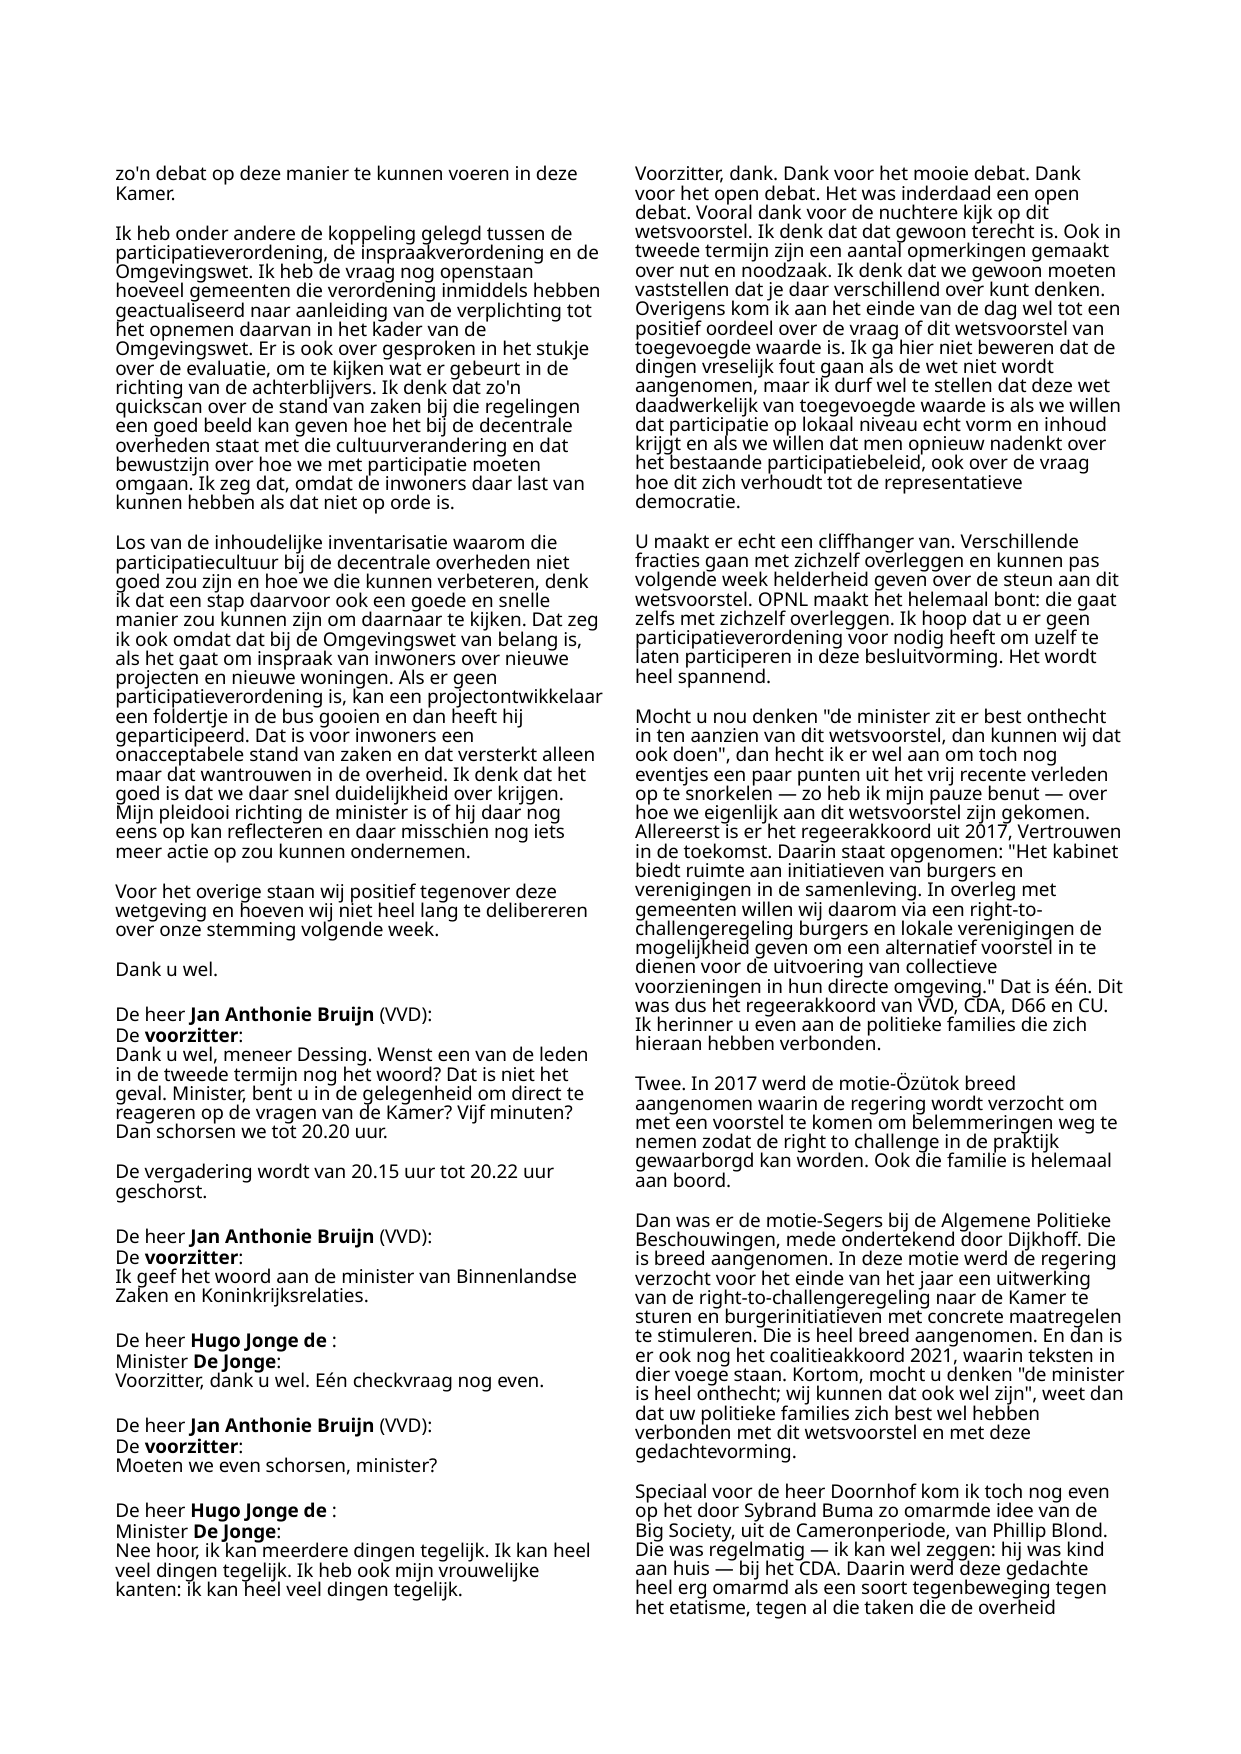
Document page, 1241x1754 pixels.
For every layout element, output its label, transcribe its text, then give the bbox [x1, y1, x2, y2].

text De heer Hugo Jonge de : [115, 1327, 605, 1353]
text Voor het overige staan wij positief tegenover deze wetgeving en hoeven wij niet heel lang te delibereren over onze stemming volgende week. [115, 883, 605, 941]
text De voorzitter: [115, 1027, 605, 1046]
text De heer Hugo Jonge de : [115, 1497, 605, 1523]
text Dank u wel, meneer Dessing. Wenst een van de leden in de tweede termijn nog het woord? Dat is niet het geval. Minister, bent u in de gelegenheid om direct te reageren op de vragen van de Kamer? Vijf minuten? Dan schorsen we tot 20.20 uur. [115, 1046, 605, 1143]
text Mocht u nou denken "de minister zit er best onthecht in ten aanzien van dit wetsvoorstel, dan kunnen wij dat ook doen", dan hecht ik er wel aan om toch nog eventjes een paar punten uit het vrij recente verleden op te snorkelen — zo heb ik mijn pauze benut — over hoe we eigenlijk aan dit wetsvoorstel zijn gekomen. Allereerst is er het regeerakkoord uit 2017, Vertrouwen in de toekomst. Daarin staat opgenomen: "Het kabinet biedt ruimte aan initiatieven van burgers en verenigingen in de samenleving. In overleg met gemeenten willen wij daarom via een right-to-challengeregeling burgers en lokale verenigingen de mogelijkheid geven om een alternatief voorstel in te dienen voor de uitvoering van collectieve voorzieningen in hun directe omgeving." Dat is één. Dit was dus het regeerakkoord van VVD, CDA, D66 en CU. Ik herinner u even aan de politieke families die zich hieraan hebben verbonden. [635, 708, 1125, 1055]
text De vergadering wordt van 20.15 uur tot 20.22 uur geschorst. [115, 1163, 605, 1202]
text Voorzitter, dank. Dank voor het mooie debat. Dank voor het open debat. Het was inderdaad een open debat. Vooral dank voor de nuchtere kijk op dit wetsvoorstel. Ik denk dat dat gewoon terecht is. Ook in tweede termijn zijn een aantal opmerkingen gemaakt over nut en noodzaak. Ik denk dat we gewoon moeten vaststellen dat je daar verschillend over kunt denken. Overigens kom ik aan het einde van de dag wel tot een positief oordeel over de vraag of dit wetsvoorstel van toegevoegde waarde is. Ik ga hier niet beweren dat de dingen vreselijk fout gaan als de wet niet wordt aangenomen, maar ik durf wel te stellen dat deze wet daadwerkelijk van toegevoegde waarde is als we willen dat participatie op lokaal niveau echt vorm en inhoud krijgt en als we willen dat men opnieuw nadenkt over het bestaande participatiebeleid, ook over de vraag hoe dit zich verhoudt tot de representatieve democratie. [635, 165, 1125, 512]
text Minister De Jonge: [115, 1353, 605, 1372]
text Moeten we even schorsen, minister? [115, 1457, 605, 1477]
text De voorzitter: [115, 1438, 605, 1457]
text Nee hoor, ik kan meerdere dingen tegelijk. Ik kan heel veel dingen tegelijk. Ik heb ook mijn vrouwelijke kanten: ik kan heel veel dingen tegelijk. [115, 1542, 605, 1600]
text U maakt er echt een cliffhanger van. Verschillende fracties gaan met zichzelf overleggen en kunnen pas volgende week helderheid geven over de steun aan dit wetsvoorstel. OPNL maakt het helemaal bont: die gaat zelfs met zichzelf overleggen. Ik hoop dat u er geen participatieverordening voor nodig heeft om uzelf te laten participeren in deze besluitvorming. Het wordt heel spannend. [635, 533, 1125, 687]
text Twee. In 2017 werd de motie-Özütok breed aangenomen waarin de regering wordt verzocht om met een voorstel te komen om belemmeringen weg te nemen zodat de right to challenge in de praktijk gewaarborgd kan worden. Ook die familie is helemaal aan boord. [635, 1075, 1125, 1191]
text Speciaal voor de heer Doornhof kom ik toch nog even op het door Sybrand Buma zo omarmde idee van de Big Society, uit de Cameronperiode, van Phillip Blond. Die was regelmatig — ik kan wel zeggen: hij was kind aan huis — bij het CDA. Daarin werd deze gedachte heel erg omarmd als een soort tegenbeweging tegen het etatisme, tegen al die taken die de overheid [635, 1483, 1125, 1618]
text Minister De Jonge: [115, 1523, 605, 1542]
text Ik heb onder andere de koppeling gelegd tussen de participatieverordening, de inspraakverordening en de Omgevingswet. Ik heb de vraag nog openstaan hoeveel gemeenten die verordening inmiddels hebben geactualiseerd naar aanleiding van de verplichting tot het opnemen daarvan in het kader van de Omgevingswet. Er is ook over gesproken in het stukje over de evaluatie, om te kijken wat er gebeurt in de richting van de achterblijvers. Ik denk dat zo'n quickscan over de stand van zaken bij die regelingen een goed beeld kan geven hoe het bij de decentrale overheden staat met die cultuurverandering en dat bewustzijn over hoe we met participatie moeten omgaan. Ik zeg dat, omdat de inwoners daar last van kunnen hebben als dat niet op orde is. [115, 224, 605, 514]
text Los van de inhoudelijke inventarisatie waarom die participatiecultuur bij de decentrale overheden niet goed zou zijn en hoe we die kunnen verbeteren, denk ik dat een stap daarvoor ook een goede en snelle manier zou kunnen zijn om daarnaar te kijken. Dat zeg ik ook omdat dat bij de Omgevingswet van belang is, als het gaat om inspraak van inwoners over nieuwe projecten en nieuwe woningen. Als er geen participatieverordening is, kan een projectontwikkelaar een foldertje in de bus gooien en dan heeft hij geparticipeerd. Dat is voor inwoners een onacceptabele stand van zaken en dat versterkt alleen maar dat wantrouwen in de overheid. Ik denk dat het goed is dat we daar snel duidelijkheid over krijgen. Mijn pleidooi richting de minister is of hij daar nog eens op kan reflecteren en daar misschien nog iets meer actie op zou kunnen ondernemen. [115, 534, 605, 862]
text Ik geef het woord aan de minister van Binnenlandse Zaken en Koninkrijksrelaties. [115, 1268, 605, 1306]
text Dan was er de motie-Segers bij de Algemene Politieke Beschouwingen, mede ondertekend door Dijkhoff. Die is breed aangenomen. In deze motie werd de regering verzocht voor het einde van het jaar een uitwerking van de right-to-challengeregeling naar de Kamer te sturen en burgerinitiatieven met concrete maatregelen te stimuleren. Die is heel breed aangenomen. En dan is er ook nog het coalitieakkoord 2021, waarin teksten in dier voege staan. Kortom, mocht u denken "de minister is heel onthecht; wij kunnen dat ook wel zijn", weet dan dat uw politieke families zich best wel hebben verbonden met dit wetsvoorstel en met deze gedachtevorming. [635, 1212, 1125, 1462]
text De heer Jan Anthonie Bruijn (VVD): [115, 1412, 605, 1438]
text Dank u wel. [115, 961, 605, 981]
text De heer Jan Anthonie Bruijn (VVD): [115, 1223, 605, 1249]
text Voorzitter, dank u wel. Eén checkvraag nog even. [115, 1372, 605, 1392]
text De heer Jan Anthonie Bruijn (VVD): [115, 1001, 605, 1027]
text zo'n debat op deze manier te kunnen voeren in deze Kamer. [115, 165, 605, 204]
text De voorzitter: [115, 1249, 605, 1268]
